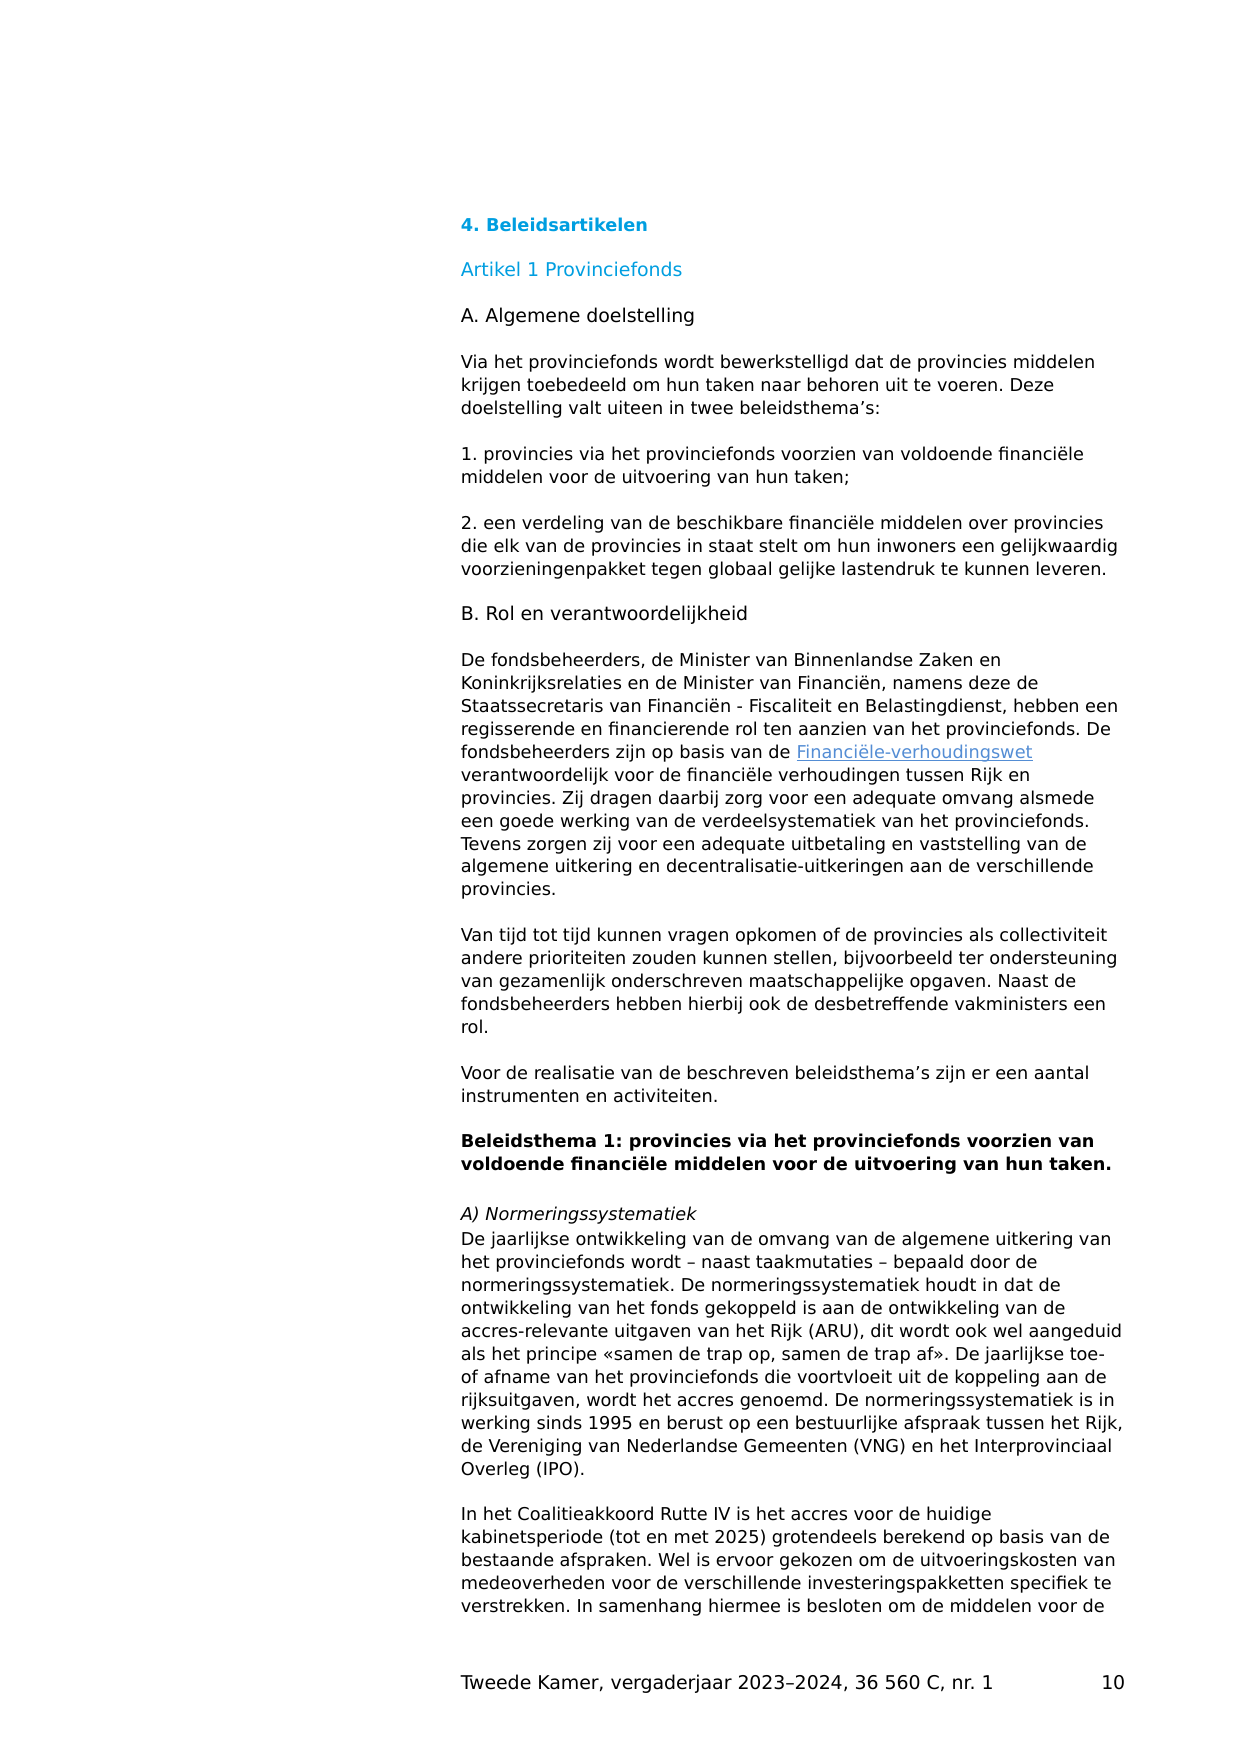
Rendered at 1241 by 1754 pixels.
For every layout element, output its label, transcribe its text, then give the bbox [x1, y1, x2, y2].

title A. Algemene doelstelling [461, 305, 1125, 327]
text Beleidsthema 1: provincies via het provinciefonds voorzien van voldoende financiële middelen voor de uitvoering van hun taken. [461, 1129, 1125, 1175]
text De jaarlijkse ontwikkeling van de omvang van de algemene uitkering van het provinciefonds wordt – naast taakmutaties – bepaald door de normeringssystematiek. De normeringssystematiek houdt in dat de ontwikkeling van het fonds gekoppeld is aan de ontwikkeling van de accres-relevante uitgaven van het Rijk (ARU), dit wordt ook wel aangeduid als het principe «samen de trap op, samen de trap af». De jaarlijkse toe- of afname van het provinciefonds die voortvloeit uit de koppeling aan de rijksuitgaven, wordt het accres genoemd. De normeringssystematiek is in werking sinds 1995 en berust op een bestuurlijke afspraak tussen het Rijk, de Vereniging van Nederlandse Gemeenten (VNG) en het Interprovinciaal Overleg (IPO). [461, 1227, 1125, 1479]
text A) Normeringssystematiek [461, 1202, 1125, 1225]
title B. Rol en verantwoordelijkheid [461, 603, 1125, 624]
text Voor de realisatie van de beschreven beleidsthema’s zijn er een aantal instrumenten en activiteiten. [461, 1061, 1125, 1107]
text Via het provinciefonds wordt bewerkstelligd dat de provincies middelen krijgen toebedeeld om hun taken naar behoren uit te voeren. Deze doelstelling valt uiteen in twee beleidsthema’s: [461, 351, 1125, 419]
title Artikel 1 Provinciefonds [461, 259, 1125, 281]
text De fondsbeheerders, de Minister van Binnenlandse Zaken en Koninkrijksrelaties en de Minister van Financiën, namens deze de Staatssecretaris van Financiën - Fiscaliteit en Belastingdienst, hebben een regisserende en financierende rol ten aanzien van het provinciefonds. De fondsbeheerders zijn op basis van de Financiële-verhoudingswet verantwoordelijk voor de financiële verhoudingen tussen Rijk en provincies. Zij dragen daarbij zorg voor een adequate omvang alsmede een goede werking van de verdeelsystematiek van het provinciefonds. Tevens zorgen zij voor een adequate uitbetaling en vaststelling van de algemene uitkering en decentralisatie-uitkeringen aan de verschillende provincies. [461, 648, 1125, 900]
text 1. provincies via het provinciefonds voorzien van voldoende financiële middelen voor de uitvoering van hun taken; [461, 442, 1125, 488]
text Van tijd tot tijd kunnen vragen opkomen of de provincies als collectiviteit andere prioriteiten zouden kunnen stellen, bijvoorbeeld ter ondersteuning van gezamenlijk onderschreven maatschappelijke opgaven. Naast de fondsbeheerders hebben hierbij ook de desbetreffende vakministers een rol. [461, 923, 1125, 1038]
title 4. Beleidsartikelen [461, 213, 1125, 236]
text 2. een verdeling van de beschikbare financiële middelen over provincies die elk van de provincies in staat stelt om hun inwoners een gelijkwaardig voorzieningenpakket tegen globaal gelijke lastendruk te kunnen leveren. [461, 511, 1125, 580]
text In het Coalitieakkoord Rutte IV is het accres voor de huidige kabinetsperiode (tot en met 2025) grotendeels berekend op basis van de bestaande afspraken. Wel is ervoor gekozen om de uitvoeringskosten van medeoverheden voor de verschillende investeringspakketten specifiek te verstrekken. In samenhang hiermee is besloten om de middelen voor de [461, 1502, 1125, 1617]
